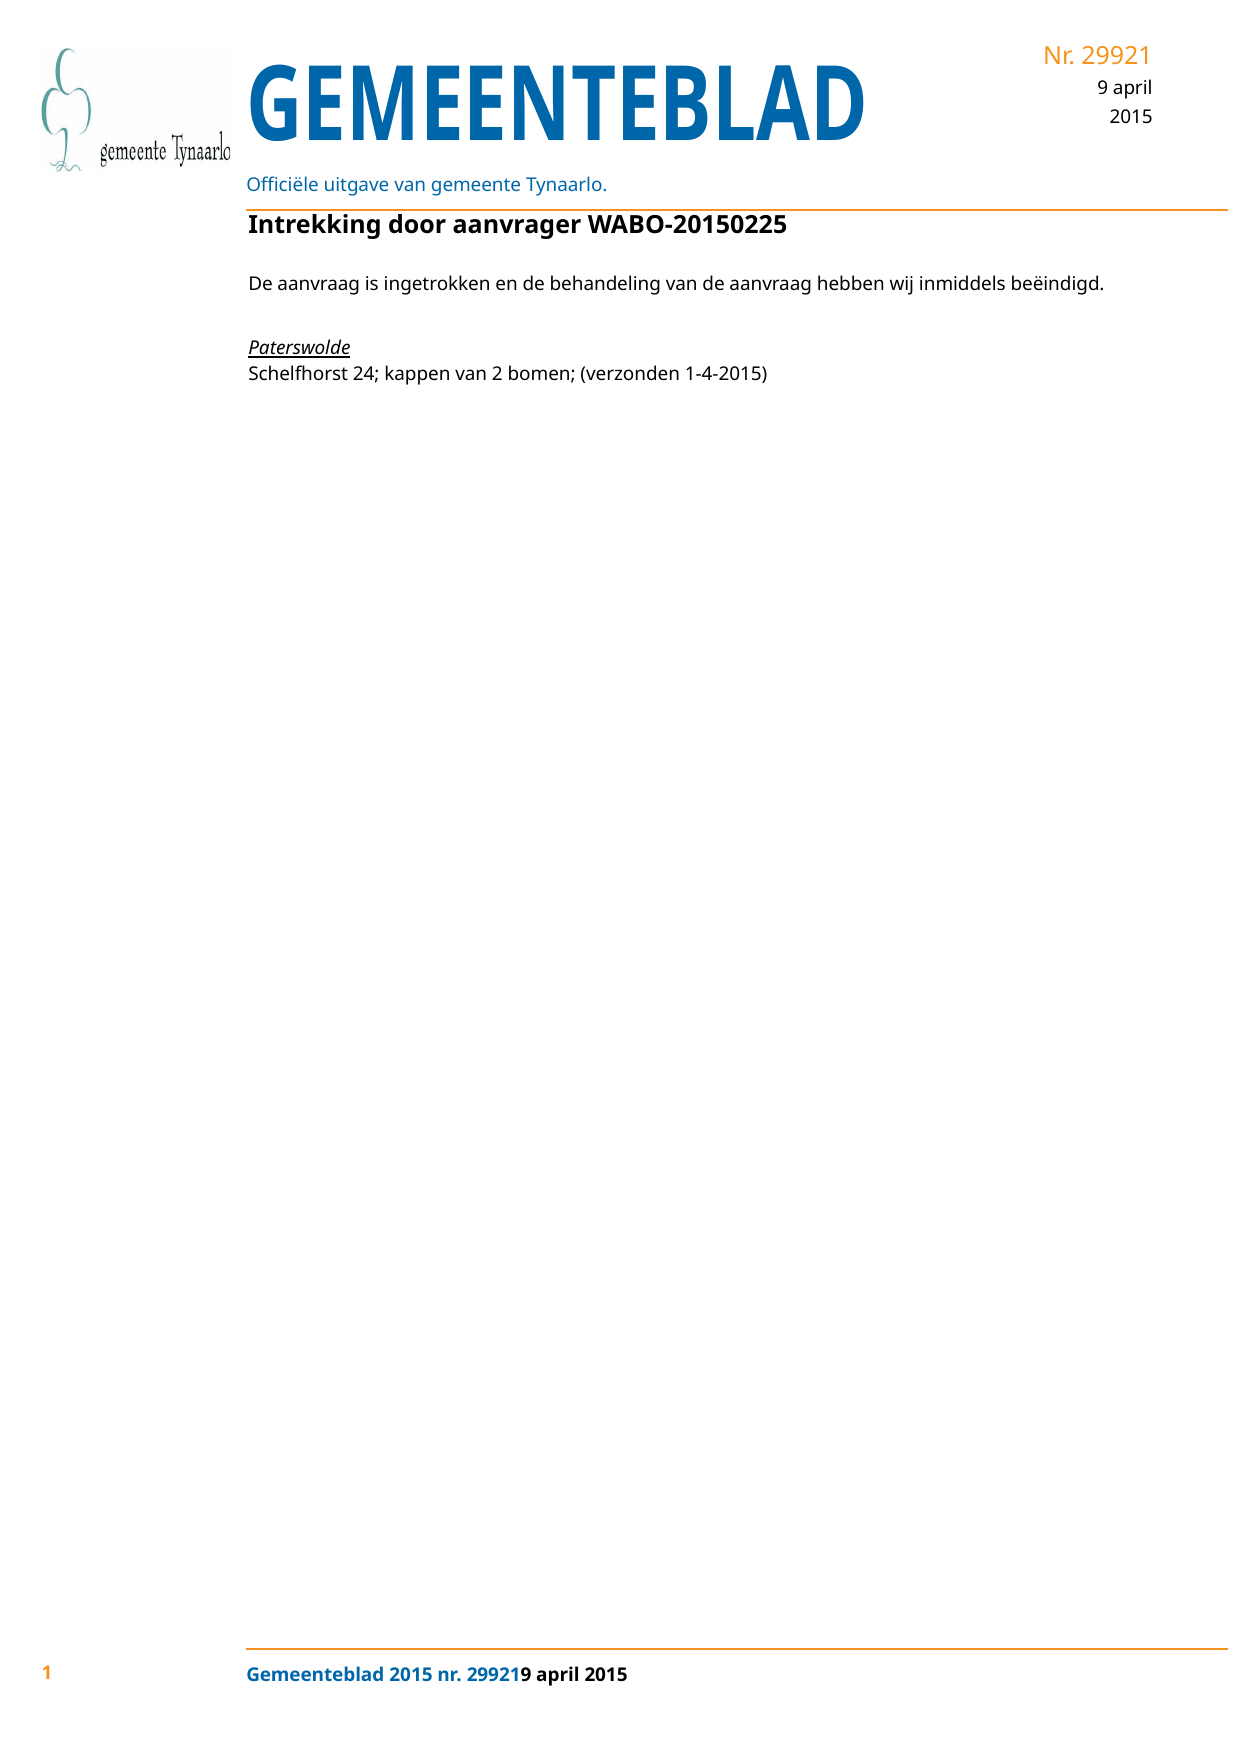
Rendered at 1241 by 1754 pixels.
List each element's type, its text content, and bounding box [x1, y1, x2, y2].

text Intrekking door aanvrager WABO-20150225 [248, 211, 1152, 241]
text Paterswolde [248, 334, 1152, 360]
picture [41, 47, 231, 172]
text De aanvraag is ingetrokken en de behandeling van de aanvraag hebben wij inmiddels beëindigd. [248, 270, 1152, 296]
text Schelfhorst 24; kappen van 2 bomen; (verzonden 1-4-2015) [248, 360, 1152, 386]
